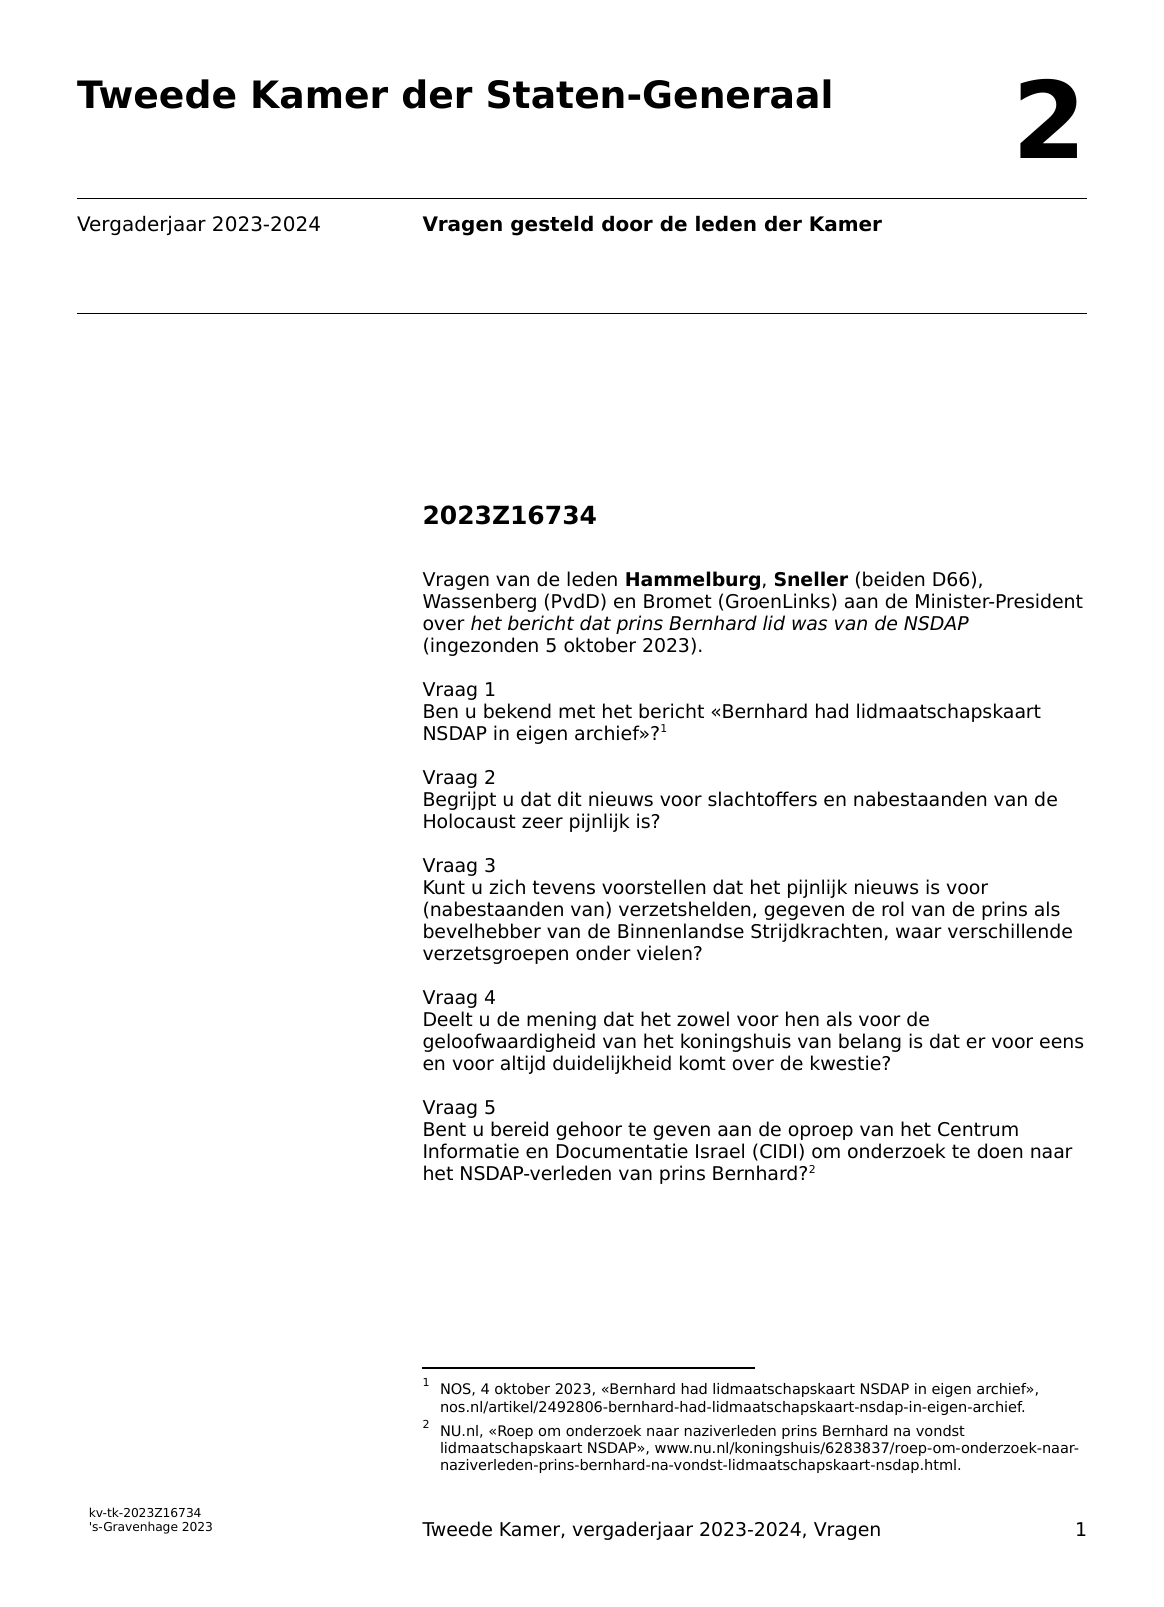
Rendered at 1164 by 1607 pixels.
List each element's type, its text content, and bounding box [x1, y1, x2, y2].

text Vraag 3 [422, 855, 1087, 877]
text Begrijpt u dat dit nieuws voor slachtoffers en nabestaanden van de Holocaust zeer pijnlijk is? [422, 789, 1087, 833]
text Vraag 5 [422, 1097, 1087, 1119]
table_header Tweede Kamer der Staten-Generaal [77, 59, 886, 198]
text Deelt u de mening dat het zowel voor hen als voor de geloofwaardigheid van het koningshuis van belang is dat er voor eens en voor altijd duidelijkheid komt over de kwestie? [422, 1009, 1087, 1075]
table_cell Vergaderjaar 2023-2024 [77, 199, 422, 313]
text 's-Gravenhage 2023 [88, 1520, 323, 1534]
table_header 2 [886, 59, 1087, 198]
text NOS, 4 oktober 2023, «Bernhard had lidmaatschapskaart NSDAP in eigen archief», nos.nl/artikel/2492806-bernhard-had-lidmaatschapskaart-nsdap-in-eigen-archief. [422, 1377, 1087, 1416]
text Bent u bereid gehoor te geven aan de oproep van het Centrum Informatie en Documentatie Israel (CIDI) om onderzoek te doen naar het NSDAP-verleden van prins Bernhard? [422, 1119, 1087, 1185]
text Vragen van de leden Hammelburg, Sneller (beiden D66), Wassenberg (PvdD) en Bromet (GroenLinks) aan de Minister-President over het bericht dat prins Bernhard lid was van de NSDAP (ingezonden 5 oktober 2023). [422, 569, 1087, 657]
text Vraag 2 [422, 767, 1087, 789]
text kv-tk-2023Z16734 [88, 1506, 323, 1520]
text Ben u bekend met het bericht «Bernhard had lidmaatschapskaart NSDAP in eigen archief»? [422, 701, 1087, 745]
text Vraag 1 [422, 679, 1087, 701]
text Kunt u zich tevens voorstellen dat het pijnlijk nieuws is voor (nabestaanden van) verzetshelden, gegeven de rol van de prins als bevelhebber van de Binnenlandse Strijdkrachten, waar verschillende verzetsgroepen onder vielen? [422, 877, 1087, 965]
text 2023Z16734 [422, 501, 1087, 531]
text Vraag 4 [422, 987, 1087, 1009]
text NU.nl, «Roep om onderzoek naar naziverleden prins Bernhard na vondst lidmaatschapskaart NSDAP», www.nu.nl/koningshuis/6283837/roep-om-onderzoek-naar-naziverleden-prins-bernhard-na-vondst-lidmaatschapskaart-nsdap.html. [422, 1418, 1087, 1474]
table_cell Vragen gesteld door de leden der Kamer [422, 199, 1087, 313]
